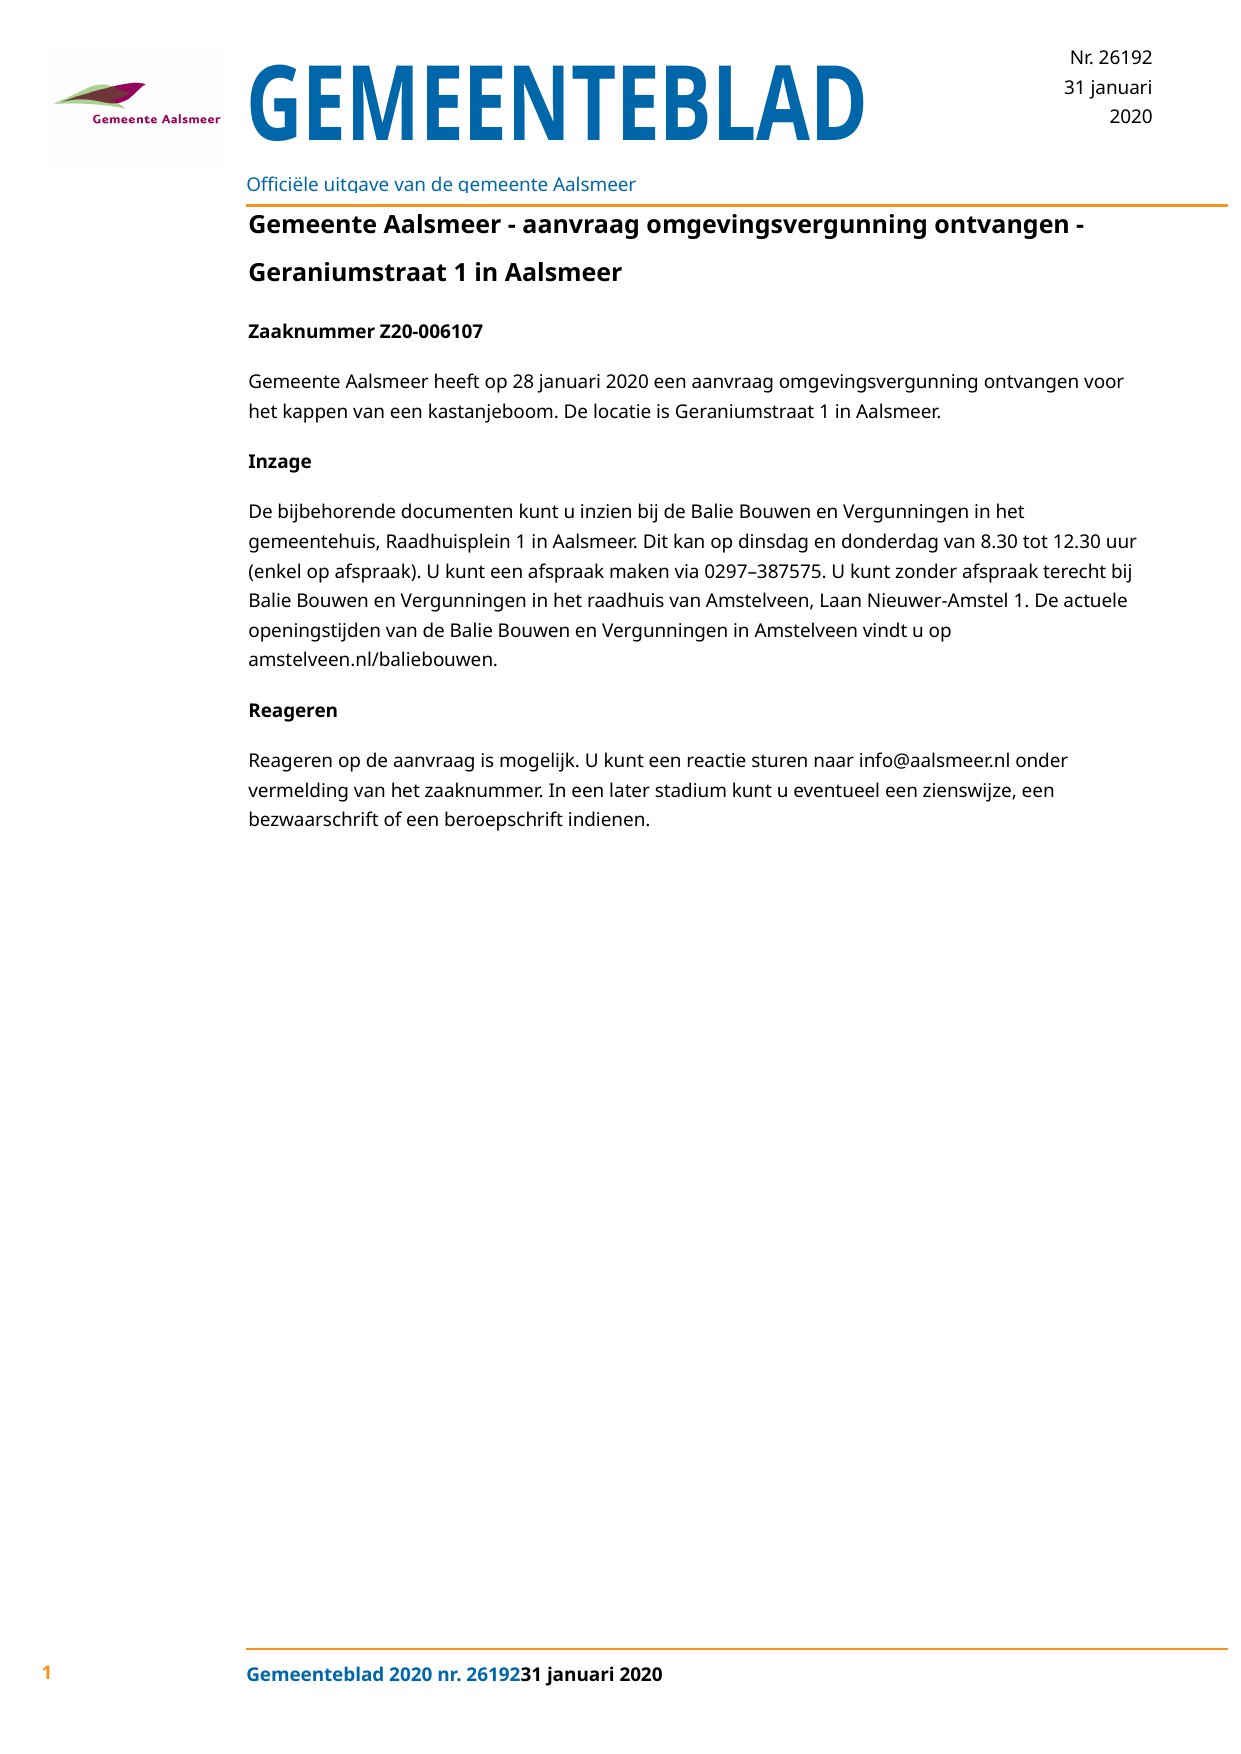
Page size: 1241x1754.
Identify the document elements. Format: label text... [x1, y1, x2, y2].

text Gemeente Aalsmeer heeft op 28 januari 2020 een aanvraag omgevingsvergunning ontvangen voor het kappen van een kastanjeboom. De locatie is Geraniumstraat 1 in Aalsmeer. [248, 368, 1152, 424]
picture [41, 47, 231, 172]
text Gemeente Aalsmeer - aanvraag omgevingsvergunning ontvangen - Geraniumstraat 1 in Aalsmeer [248, 207, 1152, 288]
text Reageren [248, 697, 1152, 723]
text Inzage [248, 448, 1152, 474]
text De bijbehorende documenten kunt u inzien bij de Balie Bouwen en Vergunningen in het gemeentehuis, Raadhuisplein 1 in Aalsmeer. Dit kan op dinsdag en donderdag van 8.30 tot 12.30 uur (enkel op afspraak). U kunt een afspraak maken via 0297–387575. U kunt zonder afspraak terecht bij Balie Bouwen en Vergunningen in het raadhuis van Amstelveen, Laan Nieuwer-Amstel 1. De actuele openingstijden van de Balie Bouwen en Vergunningen in Amstelveen vindt u op amstelveen.nl/baliebouwen. [248, 499, 1152, 672]
text Reageren op de aanvraag is mogelijk. U kunt een reactie sturen naar info@aalsmeer.nl onder vermelding van het zaaknummer. In een later stadium kunt u eventueel een zienswijze, een bezwaarschrift of een beroepschrift indienen. [248, 747, 1152, 832]
text Zaaknummer Z20-006107 [248, 318, 1152, 344]
